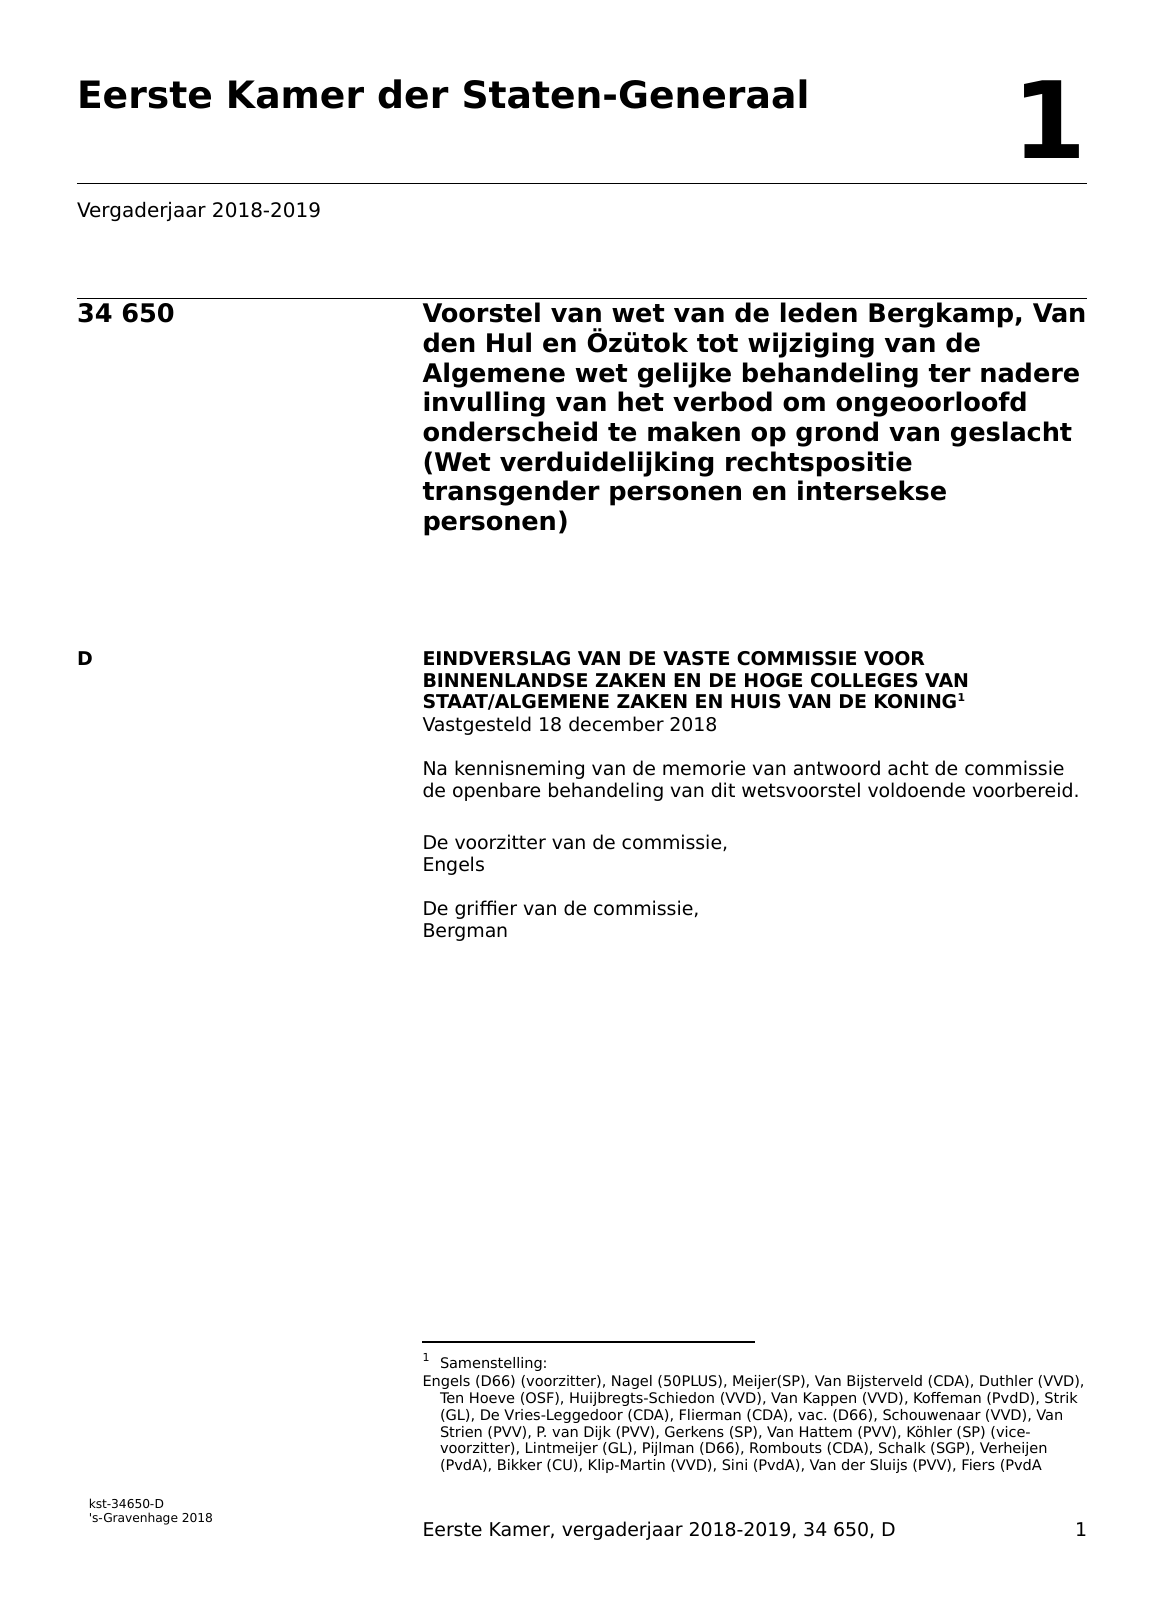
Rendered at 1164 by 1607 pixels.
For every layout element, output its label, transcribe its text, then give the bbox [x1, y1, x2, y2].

text kst-34650-D [88, 1497, 323, 1511]
text Samenstelling: [422, 1351, 1087, 1373]
text De griffier van de commissie, Bergman [422, 898, 1087, 942]
text 's-Gravenhage 2018 [88, 1511, 323, 1525]
table_cell Vergaderjaar 2018-2019 [77, 184, 1087, 298]
table_header Eerste Kamer der Staten-Generaal [77, 59, 886, 183]
subtitle 34 650 Voorstel van wet van de leden Bergkamp, Van den Hul en Özütok tot wijziging van de Algemene wet gelijke behandeling ter nadere invulling van het verbod om ongeoorloofd onderscheid te maken op grond van geslacht (Wet verduidelijking rechtspositie transgender personen en intersekse personen) [77, 299, 1087, 536]
text Na kennisneming van de memorie van antwoord acht de commissie de openbare behandeling van dit wetsvoorstel voldoende voorbereid. [422, 758, 1087, 802]
subtitle D EINDVERSLAG VAN DE VASTE COMMISSIE VOOR BINNENLANDSE ZAKEN EN DE HOGE COLLEGES VAN STAAT/ALGEMENE ZAKEN EN HUIS VAN DE KONING [77, 647, 1087, 713]
text Vastgesteld 18 december 2018 [422, 713, 1087, 735]
text Engels (D66) (voorzitter), Nagel (50PLUS), Meijer(SP), Van Bijsterveld (CDA), Duthler (VVD), Ten Hoeve (OSF), Huijbregts-Schiedon (VVD), Van Kappen (VVD), Koffeman (PvdD), Strik (GL), De Vries-Leggedoor (CDA), Flierman (CDA), vac. (D66), Schouwenaar (VVD), Van Strien (PVV), P. van Dijk (PVV), Gerkens (SP), Van Hattem (PVV), Köhler (SP) (vice-voorzitter), Lintmeijer (GL), Pijlman (D66), Rombouts (CDA), Schalk (SGP), Verheijen (PvdA), Bikker (CU), Klip-Martin (VVD), Sini (PvdA), Van der Sluijs (PVV), Fiers (PvdA [422, 1373, 1087, 1474]
table_header 1 [886, 59, 1087, 183]
text De voorzitter van de commissie, Engels [422, 832, 1087, 876]
